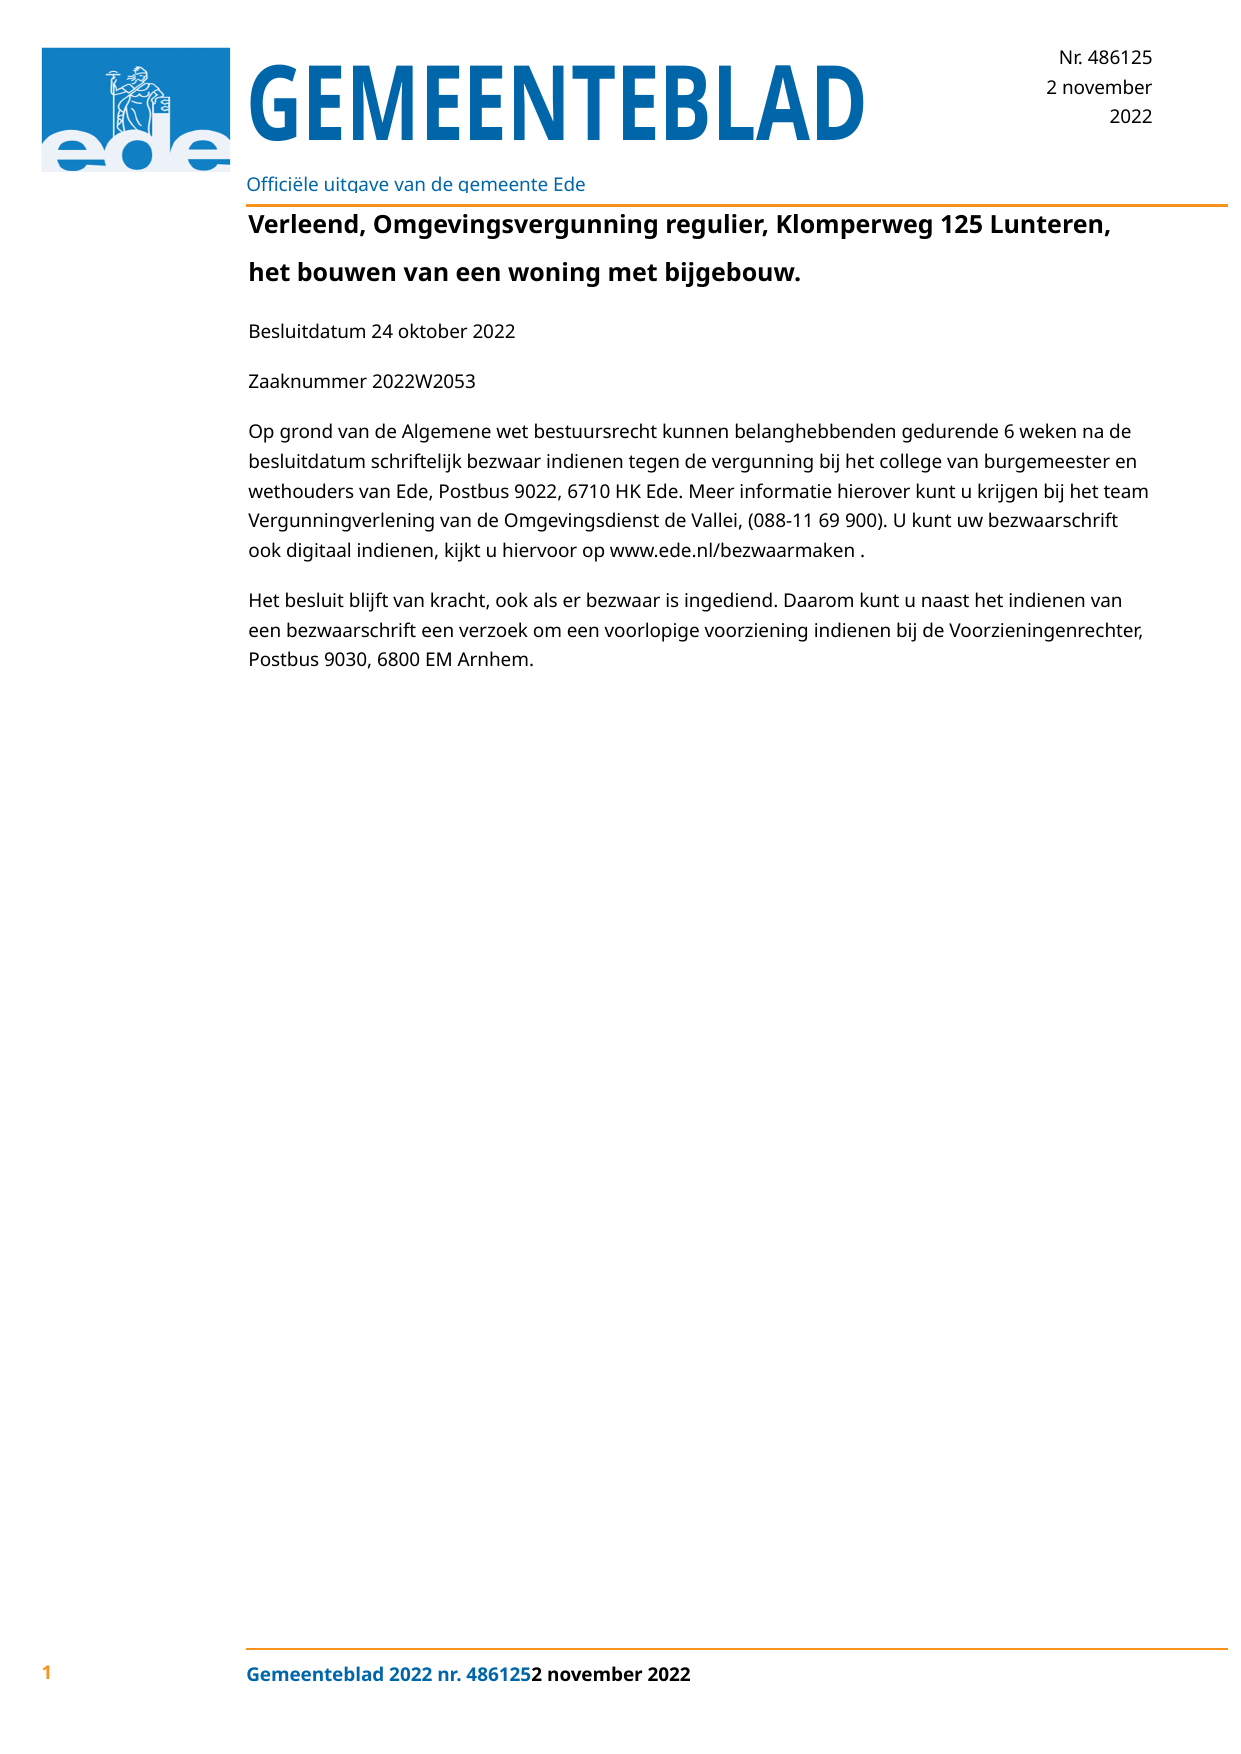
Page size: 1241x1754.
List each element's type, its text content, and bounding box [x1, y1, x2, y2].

text Besluitdatum 24 oktober 2022 [248, 318, 1152, 344]
text Op grond van de Algemene wet bestuursrecht kunnen belanghebbenden gedurende 6 weken na de besluitdatum schriftelijk bezwaar indienen tegen de vergunning bij het college van burgemeester en wethouders van Ede, Postbus 9022, 6710 HK Ede. Meer informatie hierover kunt u krijgen bij het team Vergunningverlening van de Omgevingsdienst de Vallei, (088-11 69 900). U kunt uw bezwaarschrift ook digitaal indienen, kijkt u hiervoor op www.ede.nl/bezwaarmaken . [248, 419, 1152, 563]
picture [41, 47, 231, 172]
text Verleend, Omgevingsvergunning regulier, Klomperweg 125 Lunteren, het bouwen van een woning met bijgebouw. [248, 207, 1152, 288]
text Het besluit blijft van kracht, ook als er bezwaar is ingediend. Daarom kunt u naast het indienen van een bezwaarschrift een verzoek om een voorlopige voorziening indienen bij de Voorzieningenrechter, Postbus 9030, 6800 EM Arnhem. [248, 587, 1152, 672]
text Zaaknummer 2022W2053 [248, 368, 1152, 394]
